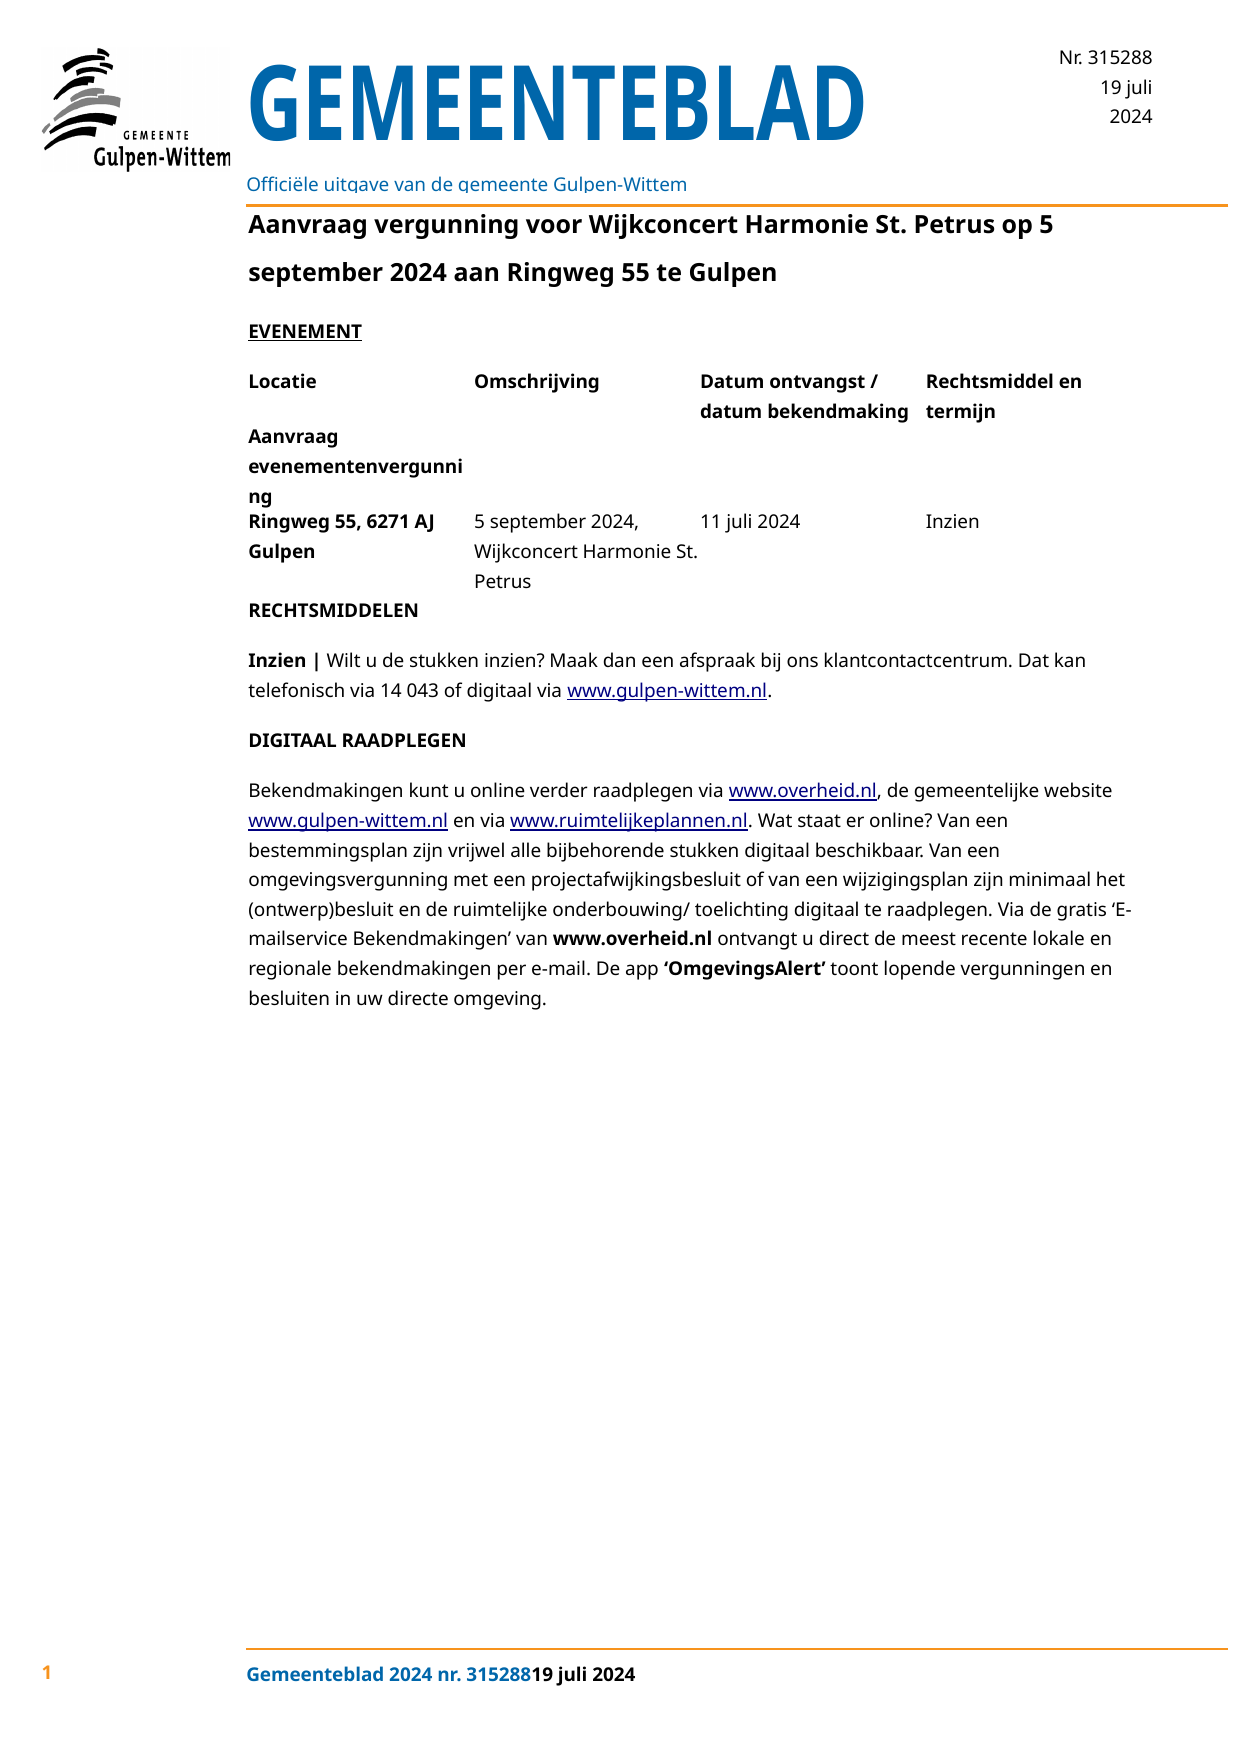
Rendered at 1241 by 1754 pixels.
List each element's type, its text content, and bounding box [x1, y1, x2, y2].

text DIGITAAL RAADPLEGEN [248, 727, 1152, 753]
text Aanvraag vergunning voor Wijkconcert Harmonie St. Petrus op 5 september 2024 aan Ringweg 55 te Gulpen [248, 207, 1152, 288]
text RECHTSMIDDELEN [248, 597, 1152, 622]
text Inzien | Wilt u de stukken inzien? Maak dan een afspraak bij ons klantcontactcentrum. Dat kan telefonisch via 14 043 of digitaal via www.gulpen-wittem.nl. [248, 647, 1152, 702]
table_cell [474, 424, 700, 509]
text EVENEMENT [248, 318, 1152, 344]
table_cell [926, 424, 1152, 509]
table_cell Ringweg 55, 6271 AJ Gulpen [248, 509, 474, 593]
table_cell Aanvraag evenementenvergunning [248, 424, 474, 509]
picture [41, 47, 231, 172]
table_cell [700, 424, 926, 509]
table_header Rechtsmiddel en termijn [926, 369, 1152, 424]
table_header Locatie [248, 369, 474, 424]
table_cell 5 september 2024, Wijkconcert Harmonie St. Petrus [474, 509, 700, 593]
table_cell Inzien [926, 509, 1152, 593]
table_header Datum ontvangst / datum bekendmaking [700, 369, 926, 424]
text Bekendmakingen kunt u online verder raadplegen via www.overheid.nl, de gemeentelijke website www.gulpen-wittem.nl en via www.ruimtelijkeplannen.nl. Wat staat er online? Van een bestemmingsplan zijn vrijwel alle bijbehorende stukken digitaal beschikbaar. Van een omgevingsvergunning met een projectafwijkingsbesluit of van een wijzigingsplan zijn minimaal het (ontwerp)besluit en de ruimtelijke onderbouwing/ toelichting digitaal te raadplegen. Via de gratis ‘E-mailservice Bekendmakingen’ van www.overheid.nl ontvangt u direct de meest recente lokale en regionale bekendmakingen per e-mail. De app ‘OmgevingsAlert’ toont lopende vergunningen en besluiten in uw directe omgeving. [248, 778, 1152, 1010]
table_cell 11 juli 2024 [700, 509, 926, 593]
table_header Omschrijving [474, 369, 700, 424]
